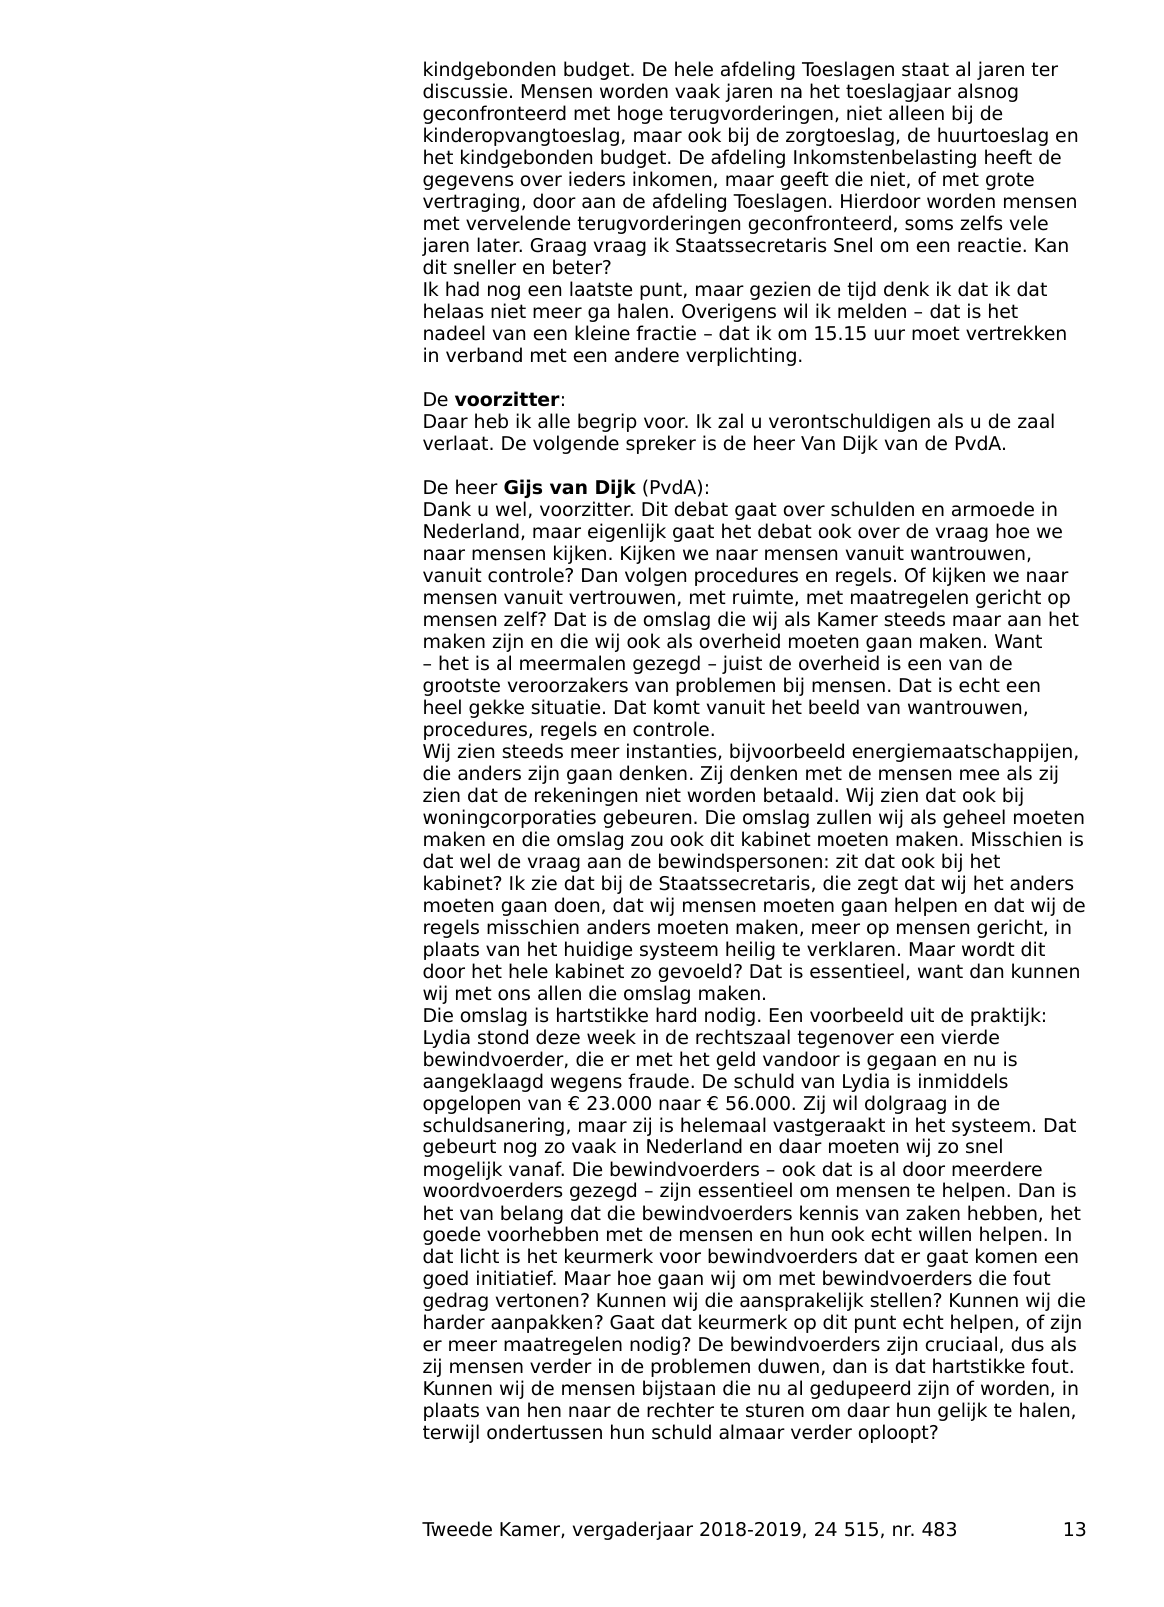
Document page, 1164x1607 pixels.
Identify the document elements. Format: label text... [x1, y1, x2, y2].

text Die omslag is hartstikke hard nodig. Een voorbeeld uit de praktijk: Lydia stond deze week in de rechtszaal tegenover een vierde bewindvoerder, die er met het geld vandoor is gegaan en nu is aangeklaagd wegens fraude. De schuld van Lydia is inmiddels opgelopen van € 23.000 naar € 56.000. Zij wil dolgraag in de schuldsanering, maar zij is helemaal vastgeraakt in het systeem. Dat gebeurt nog zo vaak in Nederland en daar moeten wij zo snel mogelijk vanaf. Die bewindvoerders – ook dat is al door meerdere woordvoerders gezegd – zijn essentieel om mensen te helpen. Dan is het van belang dat die bewindvoerders kennis van zaken hebben, het goede voorhebben met de mensen en hun ook echt willen helpen. In dat licht is het keurmerk voor bewindvoerders dat er gaat komen een goed initiatief. Maar hoe gaan wij om met bewindvoerders die fout gedrag vertonen? Kunnen wij die aansprakelijk stellen? Kunnen wij die harder aanpakken? Gaat dat keurmerk op dit punt echt helpen, of zijn er meer maatregelen nodig? De bewindvoerders zijn cruciaal, dus als zij mensen verder in de problemen duwen, dan is dat hartstikke fout. [422, 1004, 1087, 1378]
text Ik had nog een laatste punt, maar gezien de tijd denk ik dat ik dat helaas niet meer ga halen. Overigens wil ik melden – dat is het nadeel van een kleine fractie – dat ik om 15.15 uur moet vertrekken in verband met een andere verplichting. [422, 279, 1087, 367]
text De heer Gijs van Dijk (PvdA): [422, 477, 1087, 499]
text Daar heb ik alle begrip voor. Ik zal u verontschuldigen als u de zaal verlaat. De volgende spreker is de heer Van Dijk van de PvdA. [422, 411, 1087, 455]
text Kunnen wij de mensen bijstaan die nu al gedupeerd zijn of worden, in plaats van hen naar de rechter te sturen om daar hun gelijk te halen, terwijl ondertussen hun schuld almaar verder oploopt? [422, 1378, 1087, 1444]
text Dank u wel, voorzitter. Dit debat gaat over schulden en armoede in Nederland, maar eigenlijk gaat het debat ook over de vraag hoe we naar mensen kijken. Kijken we naar mensen vanuit wantrouwen, vanuit controle? Dan volgen procedures en regels. Of kijken we naar mensen vanuit vertrouwen, met ruimte, met maatregelen gericht op mensen zelf? Dat is de omslag die wij als Kamer steeds maar aan het maken zijn en die wij ook als overheid moeten gaan maken. Want – het is al meermalen gezegd – juist de overheid is een van de grootste veroorzakers van problemen bij mensen. Dat is echt een heel gekke situatie. Dat komt vanuit het beeld van wantrouwen, procedures, regels en controle. [422, 499, 1087, 741]
text Wij zien steeds meer instanties, bijvoorbeeld energiemaatschappijen, die anders zijn gaan denken. Zij denken met de mensen mee als zij zien dat de rekeningen niet worden betaald. Wij zien dat ook bij woningcorporaties gebeuren. Die omslag zullen wij als geheel moeten maken en die omslag zou ook dit kabinet moeten maken. Misschien is dat wel de vraag aan de bewindspersonen: zit dat ook bij het kabinet? Ik zie dat bij de Staatssecretaris, die zegt dat wij het anders moeten gaan doen, dat wij mensen moeten gaan helpen en dat wij de regels misschien anders moeten maken, meer op mensen gericht, in plaats van het huidige systeem heilig te verklaren. Maar wordt dit door het hele kabinet zo gevoeld? Dat is essentieel, want dan kunnen wij met ons allen die omslag maken. [422, 741, 1087, 1004]
text De voorzitter: [422, 389, 1087, 411]
text kindgebonden budget. De hele afdeling Toeslagen staat al jaren ter discussie. Mensen worden vaak jaren na het toeslagjaar alsnog geconfronteerd met hoge terugvorderingen, niet alleen bij de kinderopvangtoeslag, maar ook bij de zorgtoeslag, de huurtoeslag en het kindgebonden budget. De afdeling Inkomstenbelasting heeft de gegevens over ieders inkomen, maar geeft die niet, of met grote vertraging, door aan de afdeling Toeslagen. Hierdoor worden mensen met vervelende terugvorderingen geconfronteerd, soms zelfs vele jaren later. Graag vraag ik Staatssecretaris Snel om een reactie. Kan dit sneller en beter? [422, 59, 1087, 279]
